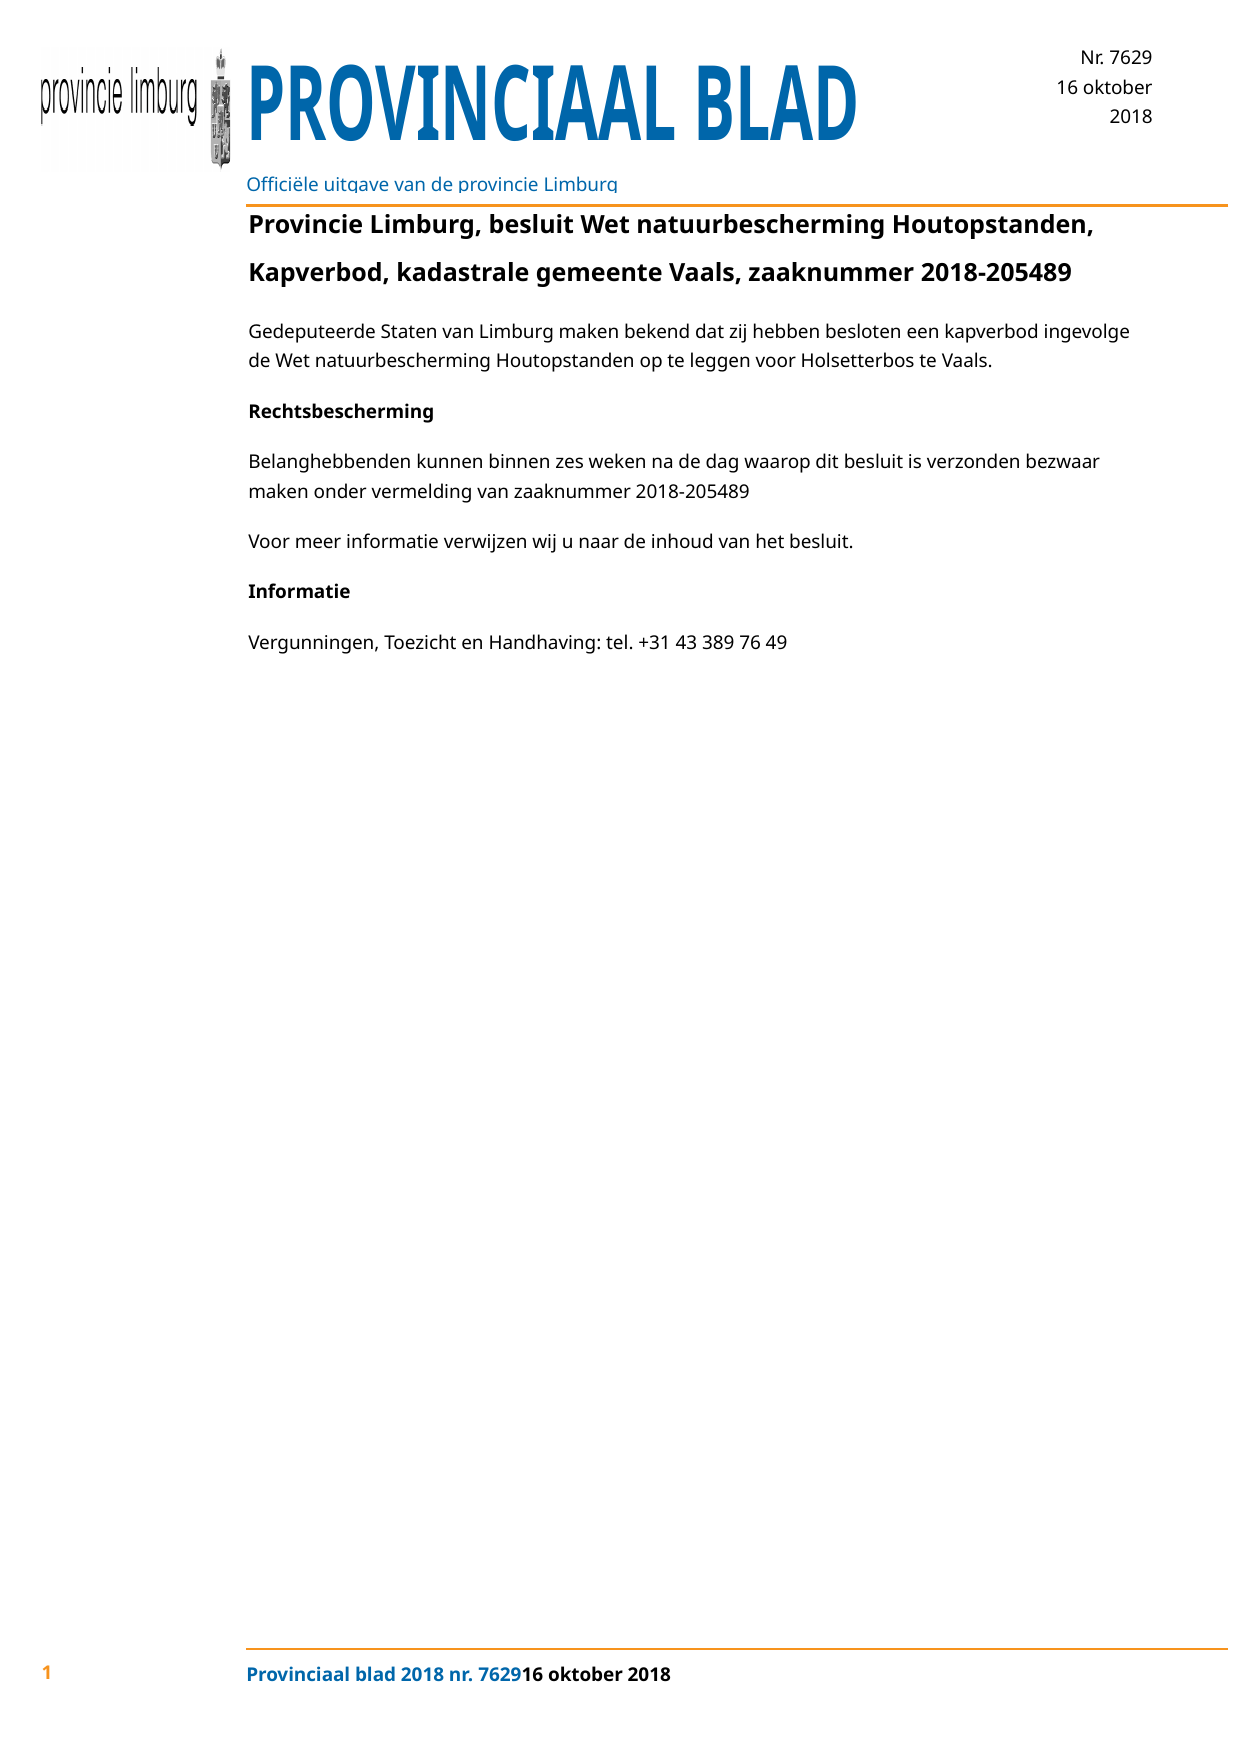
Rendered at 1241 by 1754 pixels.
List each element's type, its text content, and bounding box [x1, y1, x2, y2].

text Voor meer informatie verwijzen wij u naar de inhoud van het besluit. [248, 528, 1152, 554]
text Informatie [248, 579, 1152, 604]
text Belanghebbenden kunnen binnen zes weken na de dag waarop dit besluit is verzonden bezwaar maken onder vermelding van zaaknummer 2018-205489 [248, 448, 1152, 504]
picture [41, 47, 231, 172]
text Gedeputeerde Staten van Limburg maken bekend dat zij hebben besloten een kapverbod ingevolge de Wet natuurbescherming Houtopstanden op te leggen voor Holsetterbos te Vaals. [248, 318, 1152, 373]
text Vergunningen, Toezicht en Handhaving: tel. +31 43 389 76 49 [248, 629, 1152, 655]
text Provincie Limburg, besluit Wet natuurbescherming Houtopstanden, Kapverbod, kadastrale gemeente Vaals, zaaknummer 2018-205489 [248, 207, 1152, 288]
text Rechtsbescherming [248, 398, 1152, 424]
